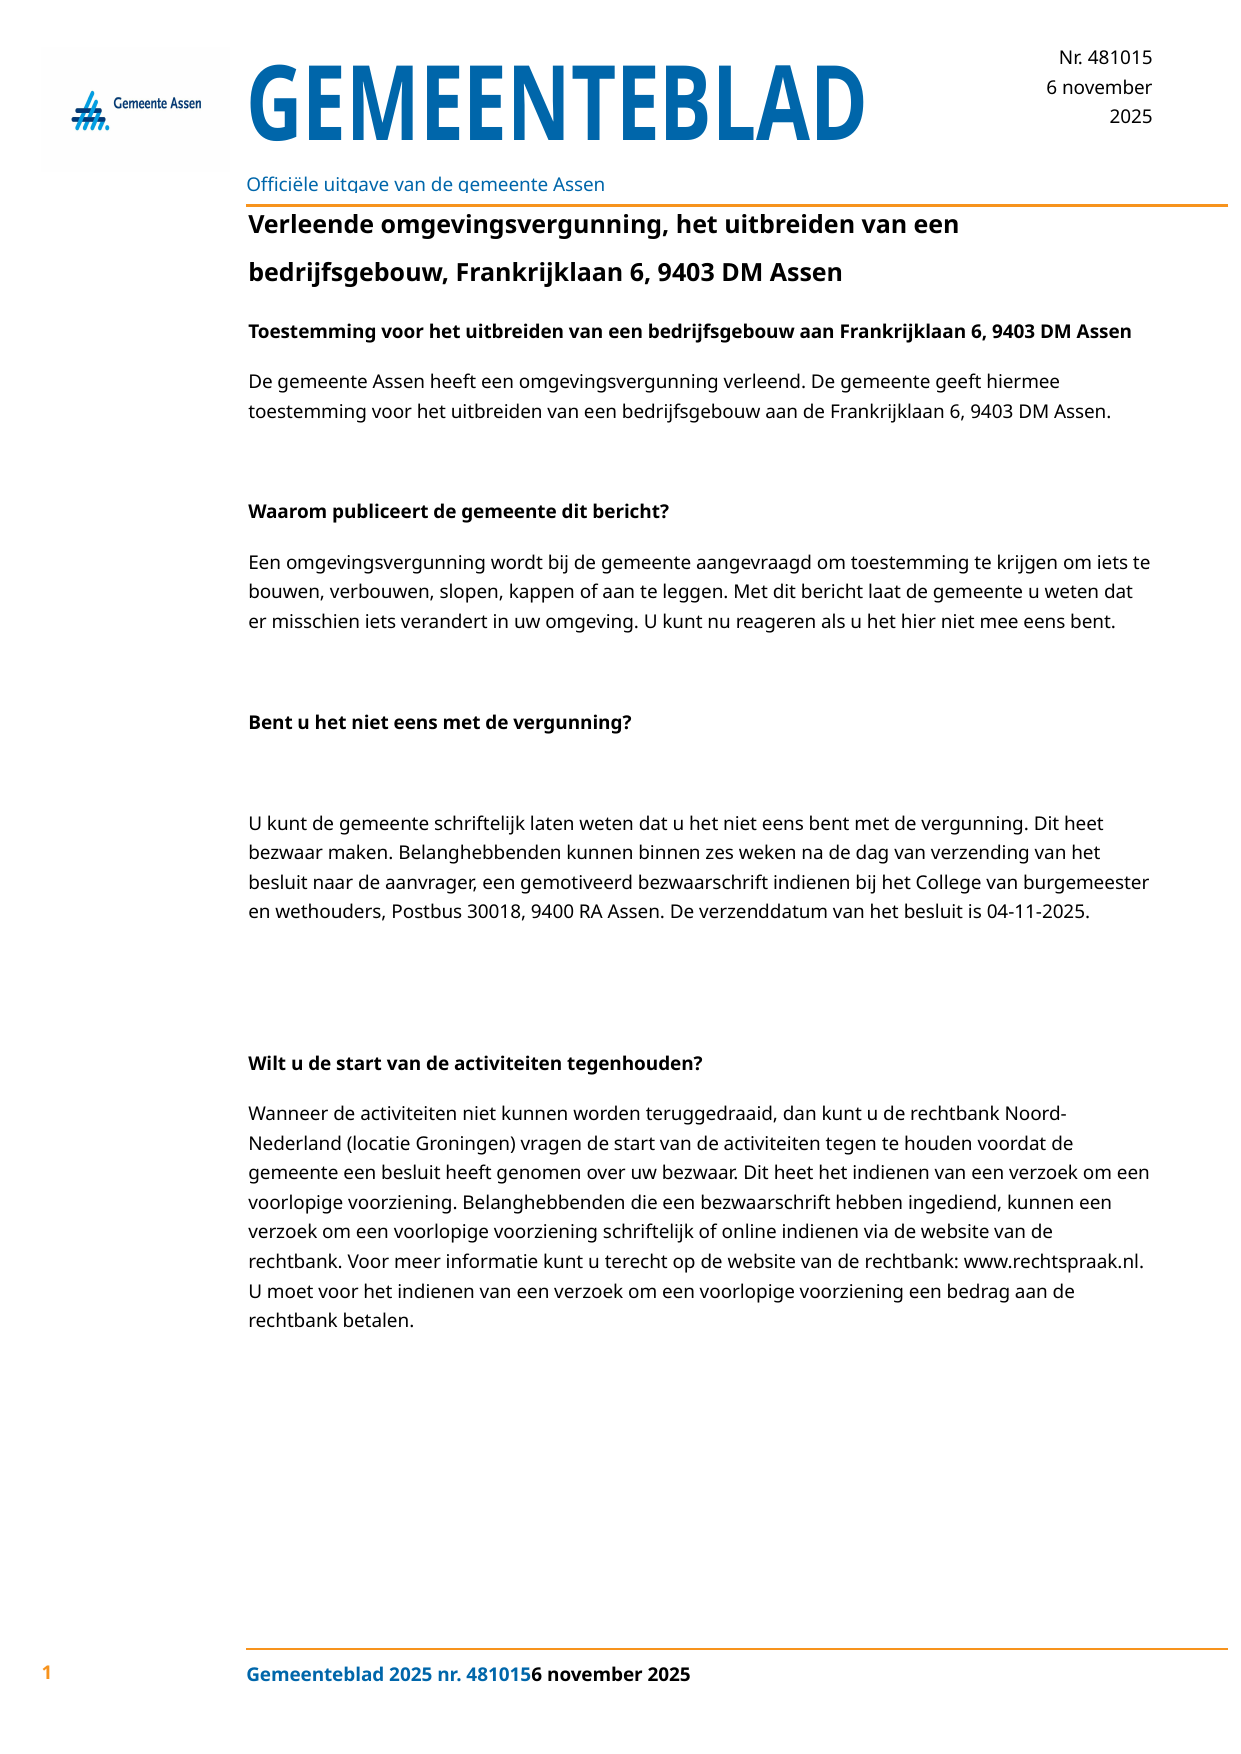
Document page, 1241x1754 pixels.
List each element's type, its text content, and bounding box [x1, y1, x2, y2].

text Bent u het niet eens met de vergunning? [248, 709, 1152, 735]
text De gemeente Assen heeft een omgevingsvergunning verleend. De gemeente geeft hiermee toestemming voor het uitbreiden van een bedrijfsgebouw aan de Frankrijklaan 6, 9403 DM Assen. [248, 368, 1152, 424]
text Verleende omgevingsvergunning, het uitbreiden van een bedrijfsgebouw, Frankrijklaan 6, 9403 DM Assen [248, 207, 1152, 288]
text U kunt de gemeente schriftelijk laten weten dat u het niet eens bent met de vergunning. Dit heet bezwaar maken. Belanghebbenden kunnen binnen zes weken na de dag van verzending van het besluit naar de aanvrager, een gemotiveerd bezwaarschrift indienen bij het College van burgemeester en wethouders, Postbus 30018, 9400 RA Assen. De verzenddatum van het besluit is 04-11-2025. [248, 810, 1152, 924]
text Toestemming voor het uitbreiden van een bedrijfsgebouw aan Frankrijklaan 6, 9403 DM Assen [248, 318, 1152, 344]
text Waarom publiceert de gemeente dit bericht? [248, 499, 1152, 524]
text Een omgevingsvergunning wordt bij de gemeente aangevraagd om toestemming te krijgen om iets te bouwen, verbouwen, slopen, kappen of aan te leggen. Met dit bericht laat de gemeente u weten dat er misschien iets verandert in uw omgeving. U kunt nu reageren als u het hier niet mee eens bent. [248, 549, 1152, 634]
text Wilt u de start van de activiteiten tegenhouden? [248, 1050, 1152, 1076]
text Wanneer de activiteiten niet kunnen worden teruggedraaid, dan kunt u de rechtbank Noord-Nederland (locatie Groningen) vragen de start van de activiteiten tegen te houden voordat de gemeente een besluit heeft genomen over uw bezwaar. Dit heet het indienen van een verzoek om een voorlopige voorziening. Belanghebbenden die een bezwaarschrift hebben ingediend, kunnen een verzoek om een voorlopige voorziening schriftelijk of online indienen via de website van de rechtbank. Voor meer informatie kunt u terecht op de website van de rechtbank: www.rechtspraak.nl. U moet voor het indienen van een verzoek om een voorlopige voorziening een bedrag aan de rechtbank betalen. [248, 1100, 1152, 1333]
picture [41, 47, 231, 172]
